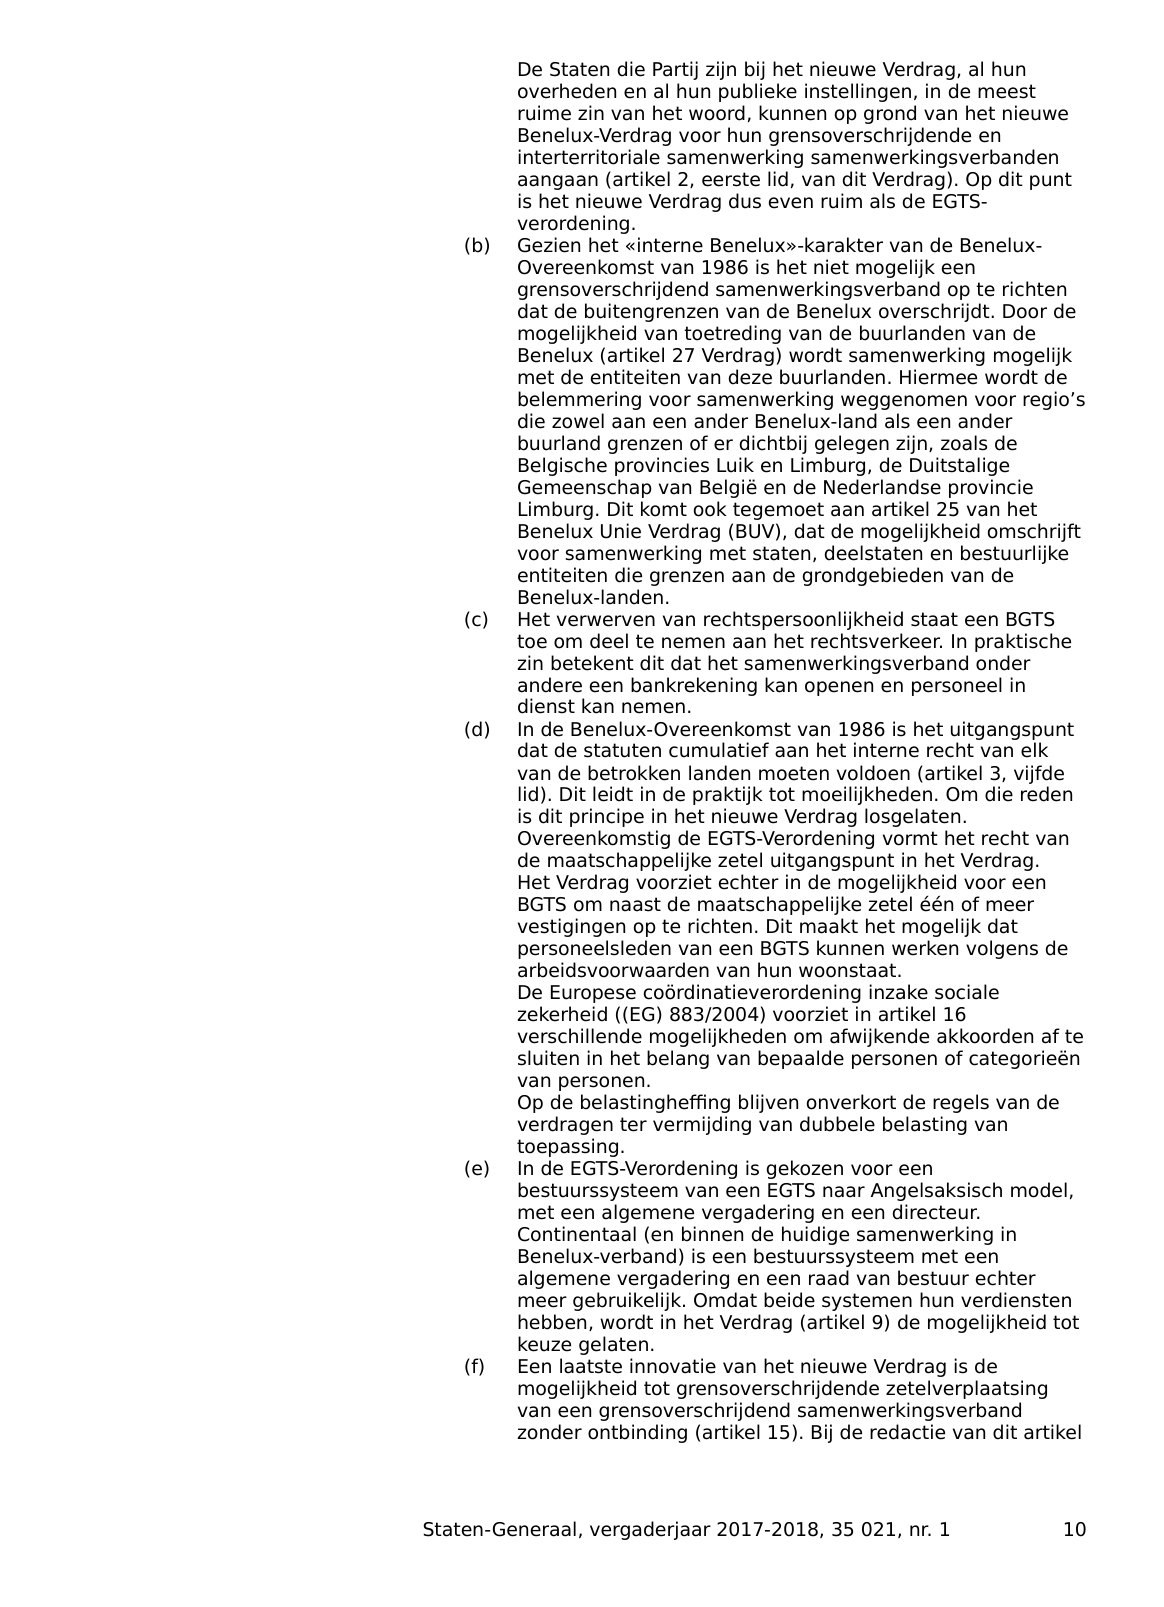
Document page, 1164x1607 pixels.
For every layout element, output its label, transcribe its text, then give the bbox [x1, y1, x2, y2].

text (b) Gezien het «interne Benelux»-karakter van de Benelux-Overeenkomst van 1986 is het niet mogelijk een grensoverschrijdend samenwerkingsverband op te richten dat de buitengrenzen van de Benelux overschrijdt. Door de mogelijkheid van toetreding van de buurlanden van de Benelux (artikel 27 Verdrag) wordt samenwerking mogelijk met de entiteiten van deze buurlanden. Hiermee wordt de belemmering voor samenwerking weggenomen voor regio’s die zowel aan een ander Benelux-land als een ander buurland grenzen of er dichtbij gelegen zijn, zoals de Belgische provincies Luik en Limburg, de Duitstalige Gemeenschap van België en de Nederlandse provincie Limburg. Dit komt ook tegemoet aan artikel 25 van het Benelux Unie Verdrag (BUV), dat de mogelijkheid omschrijft voor samenwerking met staten, deelstaten en bestuurlijke entiteiten die grenzen aan de grondgebieden van de Benelux-landen. [464, 235, 1087, 608]
text Op de belastingheffing blijven onverkort de regels van de verdragen ter vermijding van dubbele belasting van toepassing. [517, 1092, 1087, 1158]
text (c) Het verwerven van rechtspersoonlijkheid staat een BGTS toe om deel te nemen aan het rechtsverkeer. In praktische zin betekent dit dat het samenwerkingsverband onder andere een bankrekening kan openen en personeel in dienst kan nemen. [464, 608, 1087, 718]
text Het Verdrag voorziet echter in de mogelijkheid voor een BGTS om naast de maatschappelijke zetel één of meer vestigingen op te richten. Dit maakt het mogelijk dat personeelsleden van een BGTS kunnen werken volgens de arbeidsvoorwaarden van hun woonstaat. [517, 872, 1087, 982]
text (e) In de EGTS-Verordening is gekozen voor een bestuurssysteem van een EGTS naar Angelsaksisch model, met een algemene vergadering en een directeur. Continentaal (en binnen de huidige samenwerking in Benelux-verband) is een bestuurssysteem met een algemene vergadering en een raad van bestuur echter meer gebruikelijk. Omdat beide systemen hun verdiensten hebben, wordt in het Verdrag (artikel 9) de mogelijkheid tot keuze gelaten. [464, 1158, 1087, 1356]
text (f) Een laatste innovatie van het nieuwe Verdrag is de mogelijkheid tot grensoverschrijdende zetelverplaatsing van een grensoverschrijdend samenwerkingsverband zonder ontbinding (artikel 15). Bij de redactie van dit artikel [464, 1356, 1087, 1444]
text De Europese coördinatieverordening inzake sociale zekerheid ((EG) 883/2004) voorziet in artikel 16 verschillende mogelijkheden om afwijkende akkoorden af te sluiten in het belang van bepaalde personen of categorieën van personen. [517, 982, 1087, 1092]
text De Staten die Partij zijn bij het nieuwe Verdrag, al hun overheden en al hun publieke instellingen, in de meest ruime zin van het woord, kunnen op grond van het nieuwe Benelux-Verdrag voor hun grensoverschrijdende en interterritoriale samenwerking samenwerkingsverbanden aangaan (artikel 2, eerste lid, van dit Verdrag). Op dit punt is het nieuwe Verdrag dus even ruim als de EGTS-verordening. [517, 59, 1087, 235]
text (d) In de Benelux-Overeenkomst van 1986 is het uitgangspunt dat de statuten cumulatief aan het interne recht van elk van de betrokken landen moeten voldoen (artikel 3, vijfde lid). Dit leidt in de praktijk tot moeilijkheden. Om die reden is dit principe in het nieuwe Verdrag losgelaten. Overeenkomstig de EGTS-Verordening vormt het recht van de maatschappelijke zetel uitgangspunt in het Verdrag. [464, 718, 1087, 872]
